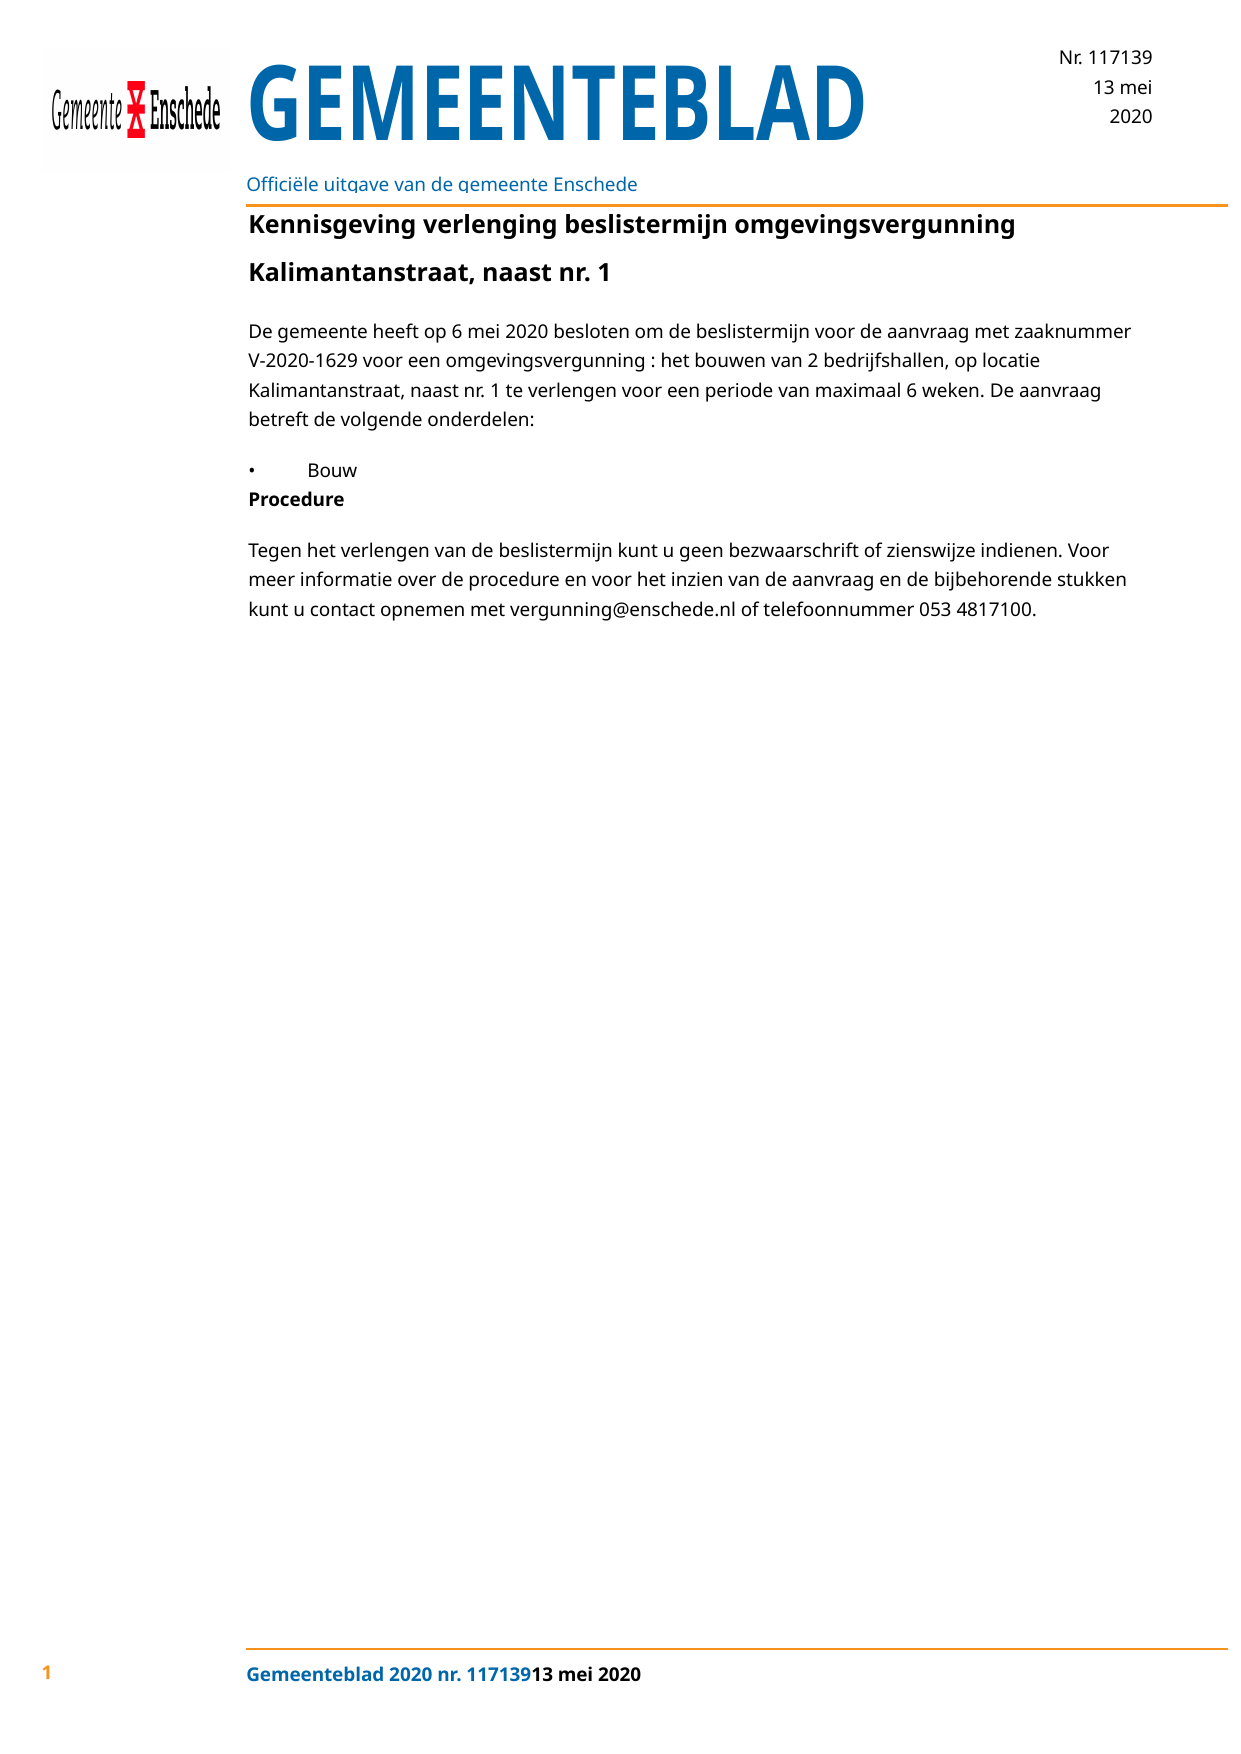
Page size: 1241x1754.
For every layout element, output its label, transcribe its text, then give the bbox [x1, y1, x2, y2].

text De gemeente heeft op 6 mei 2020 besloten om de beslistermijn voor de aanvraag met zaaknummer V-2020-1629 voor een omgevingsvergunning : het bouwen van 2 bedrijfshallen, op locatie Kalimantanstraat, naast nr. 1 te verlengen voor een periode van maximaal 6 weken. De aanvraag betreft de volgende onderdelen: [248, 318, 1152, 432]
text Tegen het verlengen van de beslistermijn kunt u geen bezwaarschrift of zienswijze indienen. Voor meer informatie over de procedure en voor het inzien van de aanvraag en de bijbehorende stukken kunt u contact opnemen met vergunning@enschede.nl of telefoonnummer 053 4817100. [248, 537, 1152, 622]
picture [41, 47, 231, 172]
text Procedure [248, 487, 1152, 512]
list Bouw [248, 457, 1152, 483]
text Kennisgeving verlenging beslistermijn omgevingsvergunning Kalimantanstraat, naast nr. 1 [248, 207, 1152, 288]
